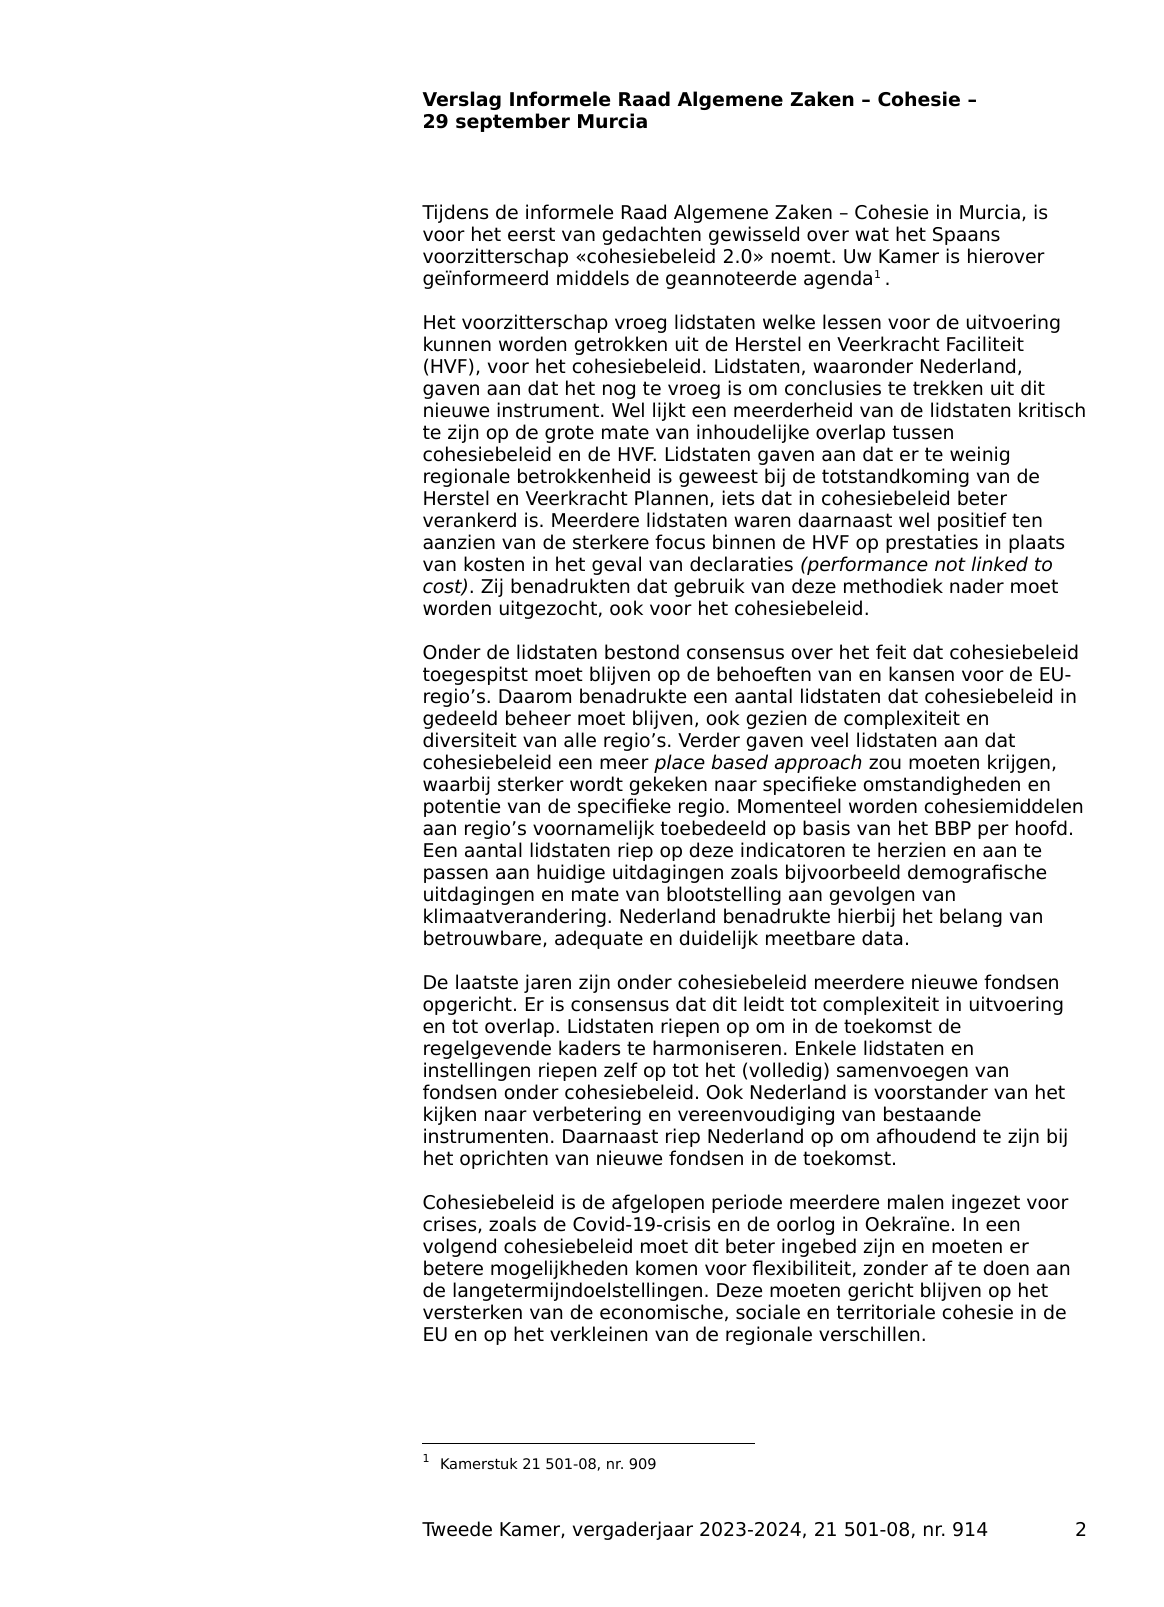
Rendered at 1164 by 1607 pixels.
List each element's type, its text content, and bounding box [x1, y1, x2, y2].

text Cohesiebeleid is de afgelopen periode meerdere malen ingezet voor crises, zoals de Covid-19-crisis en de oorlog in Oekraïne. In een volgend cohesiebeleid moet dit beter ingebed zijn en moeten er betere mogelijkheden komen voor flexibiliteit, zonder af te doen aan de langetermijndoelstellingen. Deze moeten gericht blijven op het versterken van de economische, sociale en territoriale cohesie in de EU en op het verkleinen van de regionale verschillen. [422, 1192, 1087, 1346]
text De laatste jaren zijn onder cohesiebeleid meerdere nieuwe fondsen opgericht. Er is consensus dat dit leidt tot complexiteit in uitvoering en tot overlap. Lidstaten riepen op om in de toekomst de regelgevende kaders te harmoniseren. Enkele lidstaten en instellingen riepen zelf op tot het (volledig) samenvoegen van fondsen onder cohesiebeleid. Ook Nederland is voorstander van het kijken naar verbetering en vereenvoudiging van bestaande instrumenten. Daarnaast riep Nederland op om afhoudend te zijn bij het oprichten van nieuwe fondsen in de toekomst. [422, 972, 1087, 1170]
text Het voorzitterschap vroeg lidstaten welke lessen voor de uitvoering kunnen worden getrokken uit de Herstel en Veerkracht Faciliteit (HVF), voor het cohesiebeleid. Lidstaten, waaronder Nederland, gaven aan dat het nog te vroeg is om conclusies te trekken uit dit nieuwe instrument. Wel lijkt een meerderheid van de lidstaten kritisch te zijn op de grote mate van inhoudelijke overlap tussen cohesiebeleid en de HVF. Lidstaten gaven aan dat er te weinig regionale betrokkenheid is geweest bij de totstandkoming van de Herstel en Veerkracht Plannen, iets dat in cohesiebeleid beter verankerd is. Meerdere lidstaten waren daarnaast wel positief ten aanzien van de sterkere focus binnen de HVF op prestaties in plaats van kosten in het geval van declaraties (performance not linked to cost). Zij benadrukten dat gebruik van deze methodiek nader moet worden uitgezocht, ook voor het cohesiebeleid. [422, 312, 1087, 620]
text Onder de lidstaten bestond consensus over het feit dat cohesiebeleid toegespitst moet blijven op de behoeften van en kansen voor de EU-regio’s. Daarom benadrukte een aantal lidstaten dat cohesiebeleid in gedeeld beheer moet blijven, ook gezien de complexiteit en diversiteit van alle regio’s. Verder gaven veel lidstaten aan dat cohesiebeleid een meer place based approach zou moeten krijgen, waarbij sterker wordt gekeken naar specifieke omstandigheden en potentie van de specifieke regio. Momenteel worden cohesiemiddelen aan regio’s voornamelijk toebedeeld op basis van het BBP per hoofd. Een aantal lidstaten riep op deze indicatoren te herzien en aan te passen aan huidige uitdagingen zoals bijvoorbeeld demografische uitdagingen en mate van blootstelling aan gevolgen van klimaatverandering. Nederland benadrukte hierbij het belang van betrouwbare, adequate en duidelijk meetbare data. [422, 642, 1087, 950]
text Kamerstuk 21 501-08, nr. 909 [422, 1452, 1087, 1474]
subtitle Verslag Informele Raad Algemene Zaken – Cohesie – 29 september Murcia [422, 89, 1087, 133]
text Tijdens de informele Raad Algemene Zaken – Cohesie in Murcia, is voor het eerst van gedachten gewisseld over wat het Spaans voorzitterschap «cohesiebeleid 2.0» noemt. Uw Kamer is hierover geïnformeerd middels de geannoteerde agenda. [422, 202, 1087, 290]
